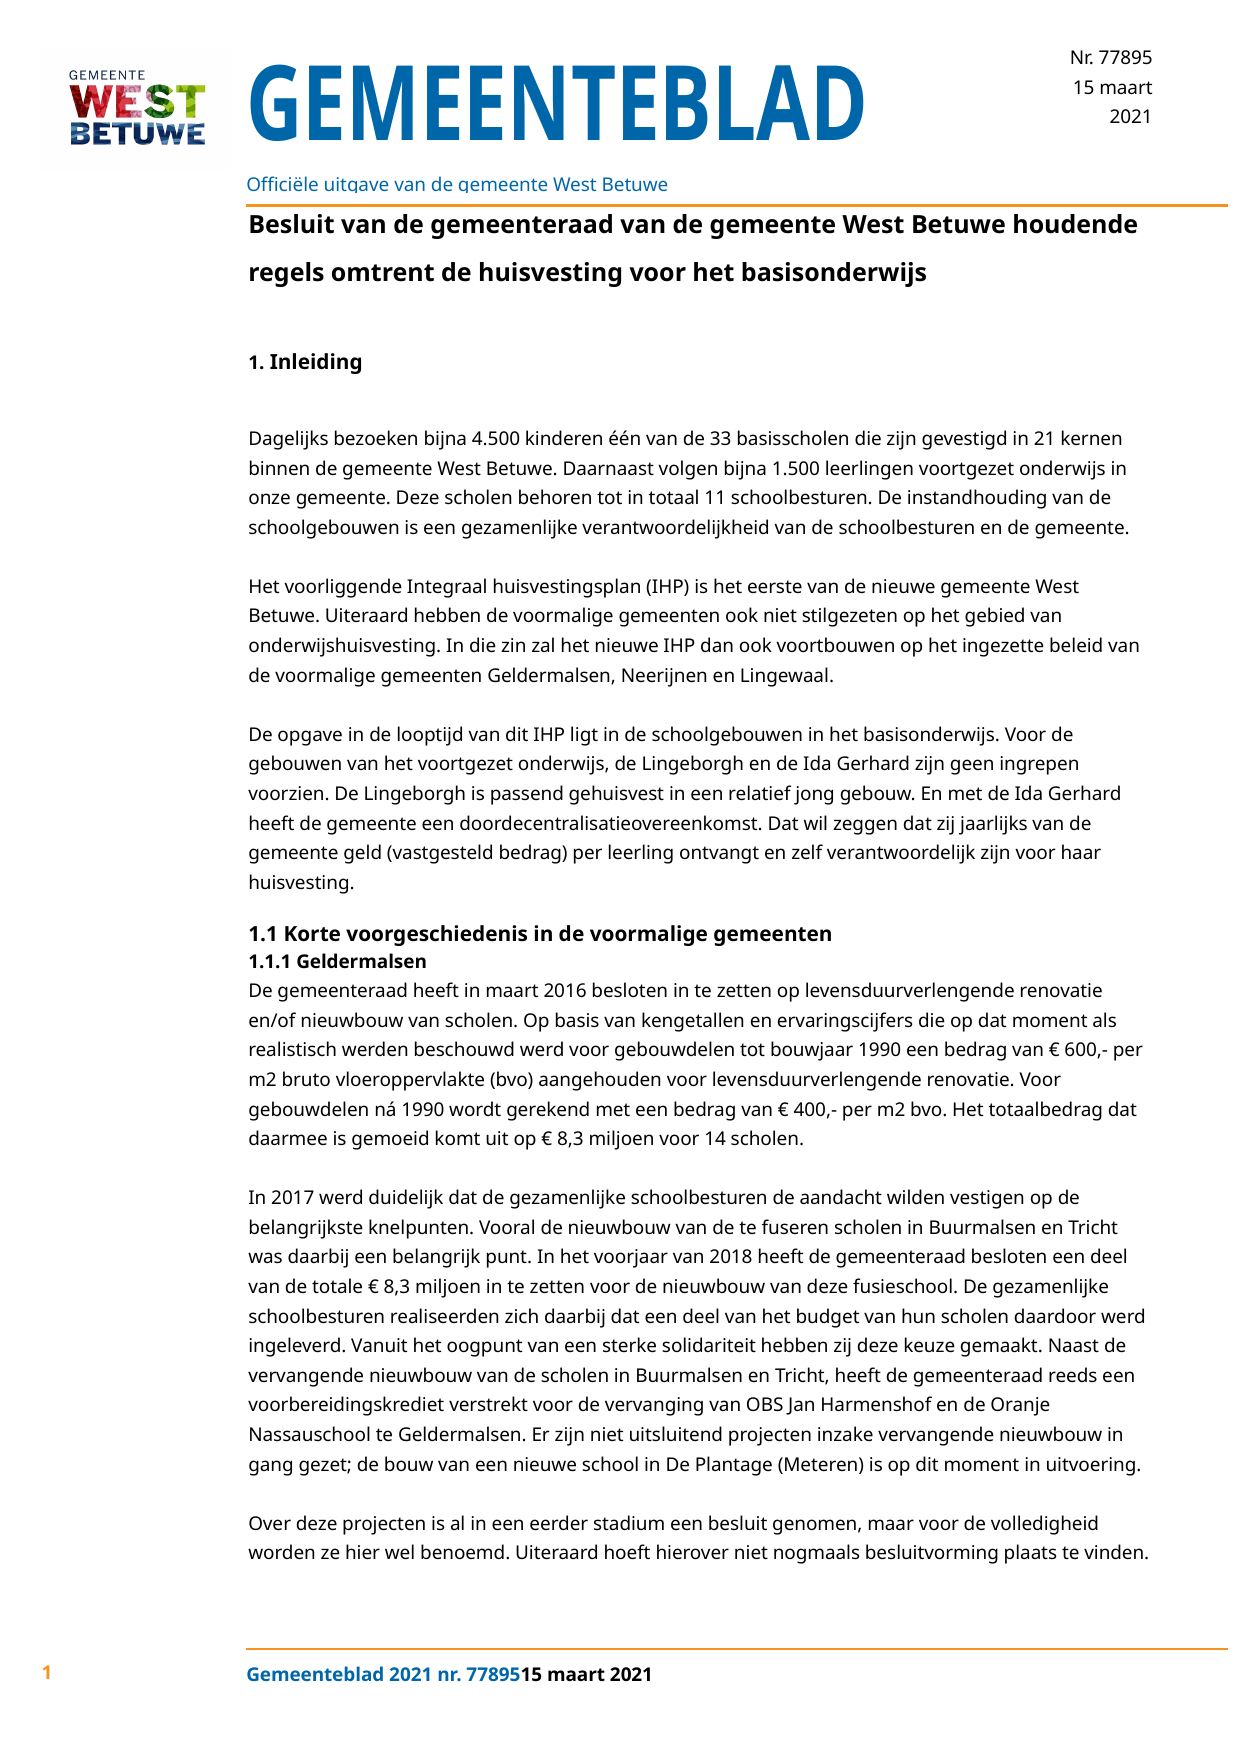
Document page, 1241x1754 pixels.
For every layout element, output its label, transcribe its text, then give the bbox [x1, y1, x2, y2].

picture [41, 47, 231, 172]
text De gemeenteraad heeft in maart 2016 besloten in te zetten op levensduurverlengende renovatie en/of nieuwbouw van scholen. Op basis van kengetallen en ervaringscijfers die op dat moment als realistisch werden beschouwd werd voor gebouwdelen tot bouwjaar 1990 een bedrag van € 600,- per m2 bruto vloeroppervlakte (bvo) aangehouden voor levensduurverlengende renovatie. Voor gebouwdelen ná 1990 wordt gerekend met een bedrag van € 400,- per m2 bvo. Het totaalbedrag dat daarmee is gemoeid komt uit op € 8,3 miljoen voor 14 scholen. [248, 977, 1152, 1151]
text 1. Inleiding [248, 347, 1152, 376]
text Besluit van de gemeenteraad van de gemeente West Betuwe houdende regels omtrent de huisvesting voor het basisonderwijs [248, 207, 1152, 288]
text Over deze projecten is al in een eerder stadium een besluit genomen, maar voor de volledigheid worden ze hier wel benoemd. Uiteraard hoeft hierover niet nogmaals besluitvorming plaats te vinden. [248, 1510, 1152, 1565]
text 1.1.1 Geldermalsen [248, 948, 1152, 973]
text Dagelijks bezoeken bijna 4.500 kinderen één van de 33 basisscholen die zijn gevestigd in 21 kernen binnen de gemeente West Betuwe. Daarnaast volgen bijna 1.500 leerlingen voortgezet onderwijs in onze gemeente. Deze scholen behoren tot in totaal 11 schoolbesturen. De instandhouding van de schoolgebouwen is een gezamenlijke verantwoordelijkheid van de schoolbesturen en de gemeente. [248, 425, 1152, 540]
text De opgave in de looptijd van dit IHP ligt in de schoolgebouwen in het basisonderwijs. Voor de gebouwen van het voortgezet onderwijs, de Lingeborgh en de Ida Gerhard zijn geen ingrepen voorzien. De Lingeborgh is passend gehuisvest in een relatief jong gebouw. En met de Ida Gerhard heeft de gemeente een doordecentralisatieovereenkomst. Dat wil zeggen dat zij jaarlijks van de gemeente geld (vastgesteld bedrag) per leerling ontvangt en zelf verantwoordelijk zijn voor haar huisvesting. [248, 721, 1152, 895]
text 1.1 Korte voorgeschiedenis in de voormalige gemeenten [248, 919, 1152, 948]
text In 2017 werd duidelijk dat de gezamenlijke schoolbesturen de aandacht wilden vestigen op de belangrijkste knelpunten. Vooral de nieuwbouw van de te fuseren scholen in Buurmalsen en Tricht was daarbij een belangrijk punt. In het voorjaar van 2018 heeft de gemeenteraad besloten een deel van de totale € 8,3 miljoen in te zetten voor de nieuwbouw van deze fusieschool. De gezamenlijke schoolbesturen realiseerden zich daarbij dat een deel van het budget van hun scholen daardoor werd ingeleverd. Vanuit het oogpunt van een sterke solidariteit hebben zij deze keuze gemaakt. Naast de vervangende nieuwbouw van de scholen in Buurmalsen en Tricht, heeft de gemeenteraad reeds een voorbereidingskrediet verstrekt voor de vervanging van OBS Jan Harmenshof en de Oranje Nassauschool te Geldermalsen. Er zijn niet uitsluitend projecten inzake vervangende nieuwbouw in gang gezet; de bouw van een nieuwe school in De Plantage (Meteren) is op dit moment in uitvoering. [248, 1184, 1152, 1476]
text Het voorliggende Integraal huisvestingsplan (IHP) is het eerste van de nieuwe gemeente West Betuwe. Uiteraard hebben de voormalige gemeenten ook niet stilgezeten op het gebied van onderwijshuisvesting. In die zin zal het nieuwe IHP dan ook voortbouwen op het ingezette beleid van de voormalige gemeenten Geldermalsen, Neerijnen en Lingewaal. [248, 573, 1152, 688]
